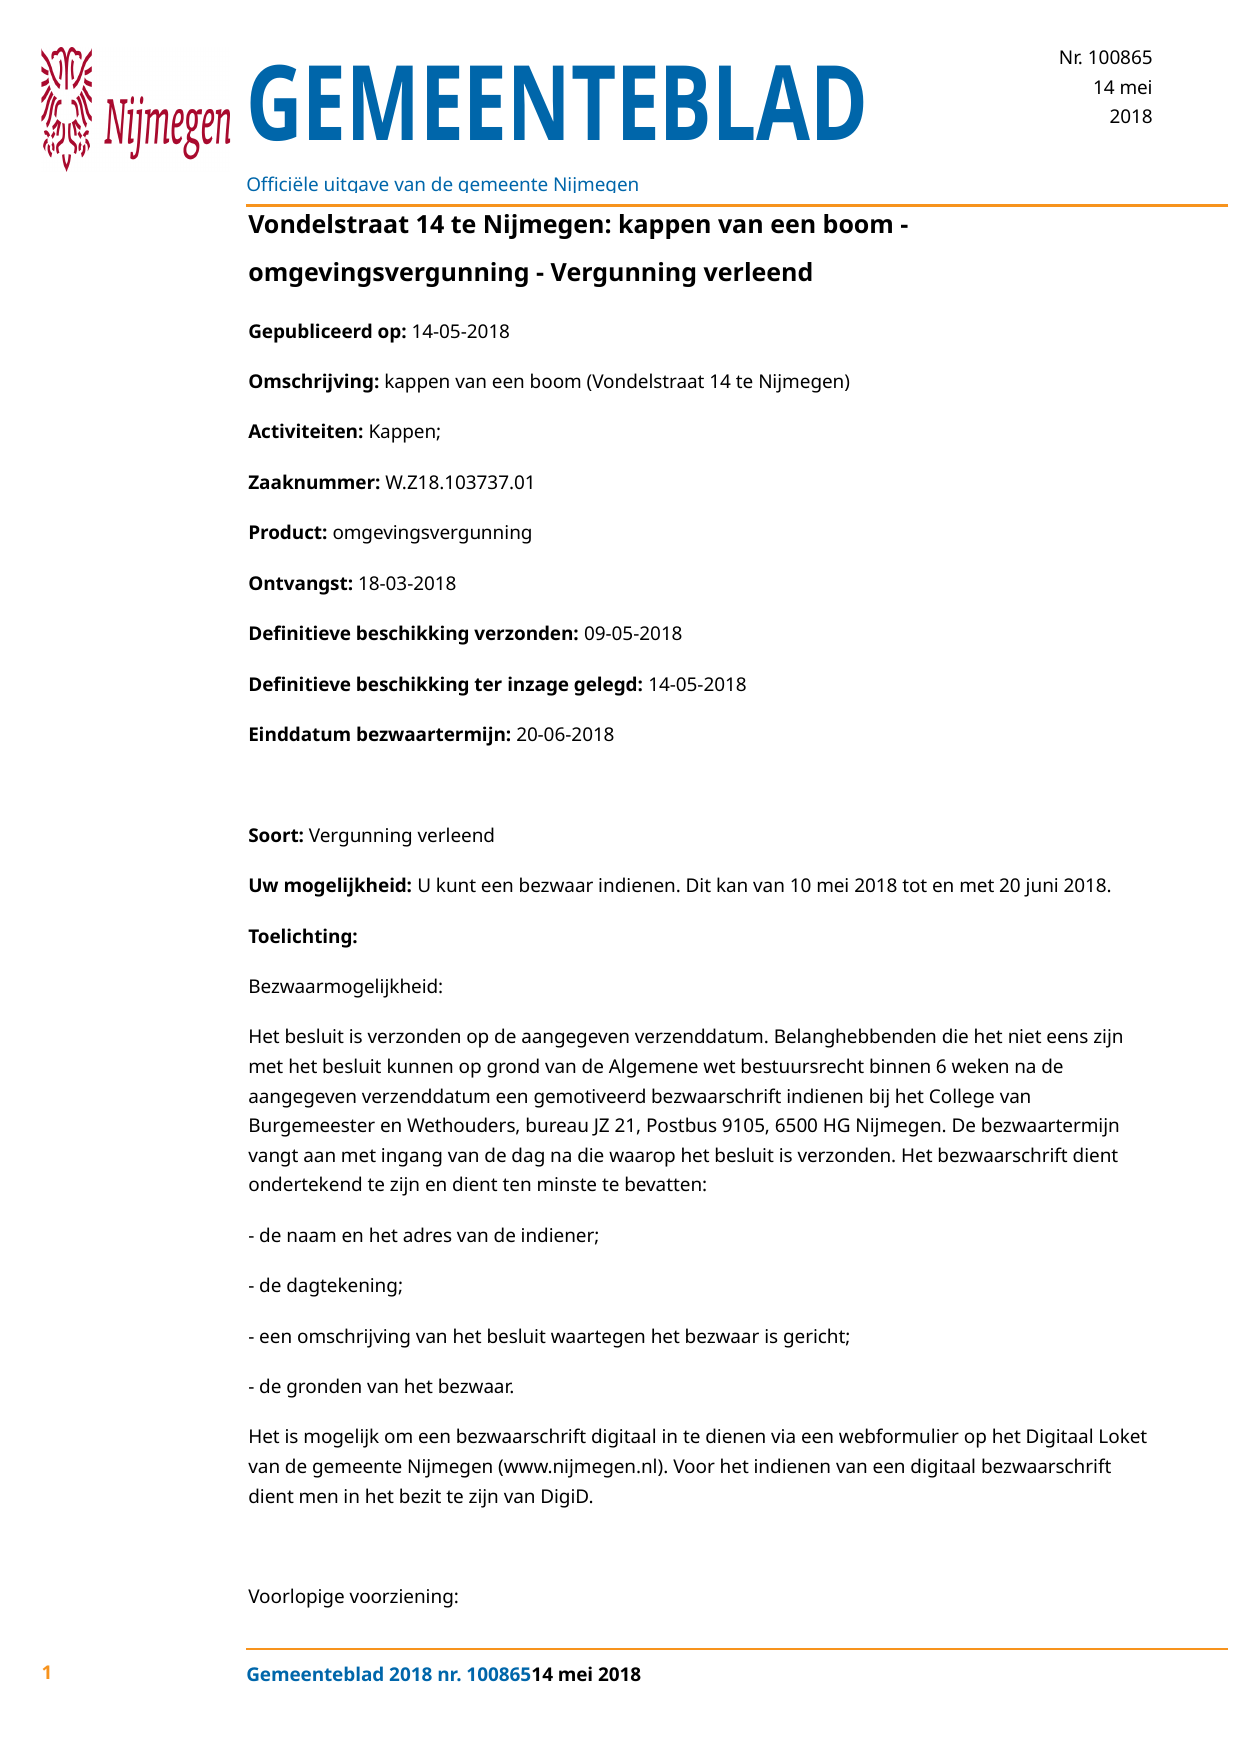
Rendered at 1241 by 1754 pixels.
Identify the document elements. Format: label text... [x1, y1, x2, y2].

text - de dagtekening; [248, 1272, 1152, 1298]
text Soort: Vergunning verleend [248, 822, 1152, 848]
text Omschrijving: kappen van een boom (Vondelstraat 14 te Nijmegen) [248, 368, 1152, 394]
text - een omschrijving van het besluit waartegen het bezwaar is gericht; [248, 1323, 1152, 1349]
text Vondelstraat 14 te Nijmegen: kappen van een boom - omgevingsvergunning - Vergunning verleend [248, 207, 1152, 288]
picture [41, 47, 231, 172]
text Zaaknummer: W.Z18.103737.01 [248, 469, 1152, 495]
text Bezwaarmogelijkheid: [248, 973, 1152, 999]
text Product: omgevingsvergunning [248, 519, 1152, 545]
text Het is mogelijk om een bezwaarschrift digitaal in te dienen via een webformulier op het Digitaal Loket van de gemeente Nijmegen (www.nijmegen.nl). Voor het indienen van een digitaal bezwaarschrift dient men in het bezit te zijn van DigiD. [248, 1424, 1152, 1509]
text Uw mogelijkheid: U kunt een bezwaar indienen. Dit kan van 10 mei 2018 tot en met 20 juni 2018. [248, 872, 1152, 898]
text Toelichting: [248, 923, 1152, 949]
text - de naam en het adres van de indiener; [248, 1222, 1152, 1248]
text Voorlopige voorziening: [248, 1584, 1152, 1609]
text Ontvangst: 18-03-2018 [248, 570, 1152, 596]
text Het besluit is verzonden op de aangegeven verzenddatum. Belanghebbenden die het niet eens zijn met het besluit kunnen op grond van de Algemene wet bestuursrecht binnen 6 weken na de aangegeven verzenddatum een gemotiveerd bezwaarschrift indienen bij het College van Burgemeester en Wethouders, bureau JZ 21, Postbus 9105, 6500 HG Nijmegen. De bezwaartermijn vangt aan met ingang van de dag na die waarop het besluit is verzonden. Het bezwaarschrift dient ondertekend te zijn en dient ten minste te bevatten: [248, 1024, 1152, 1197]
text Activiteiten: Kappen; [248, 419, 1152, 444]
text Einddatum bezwaartermijn: 20-06-2018 [248, 721, 1152, 747]
text Definitieve beschikking ter inzage gelegd: 14-05-2018 [248, 671, 1152, 697]
text Definitieve beschikking verzonden: 09-05-2018 [248, 620, 1152, 646]
text Gepubliceerd op: 14-05-2018 [248, 318, 1152, 344]
text - de gronden van het bezwaar. [248, 1373, 1152, 1399]
